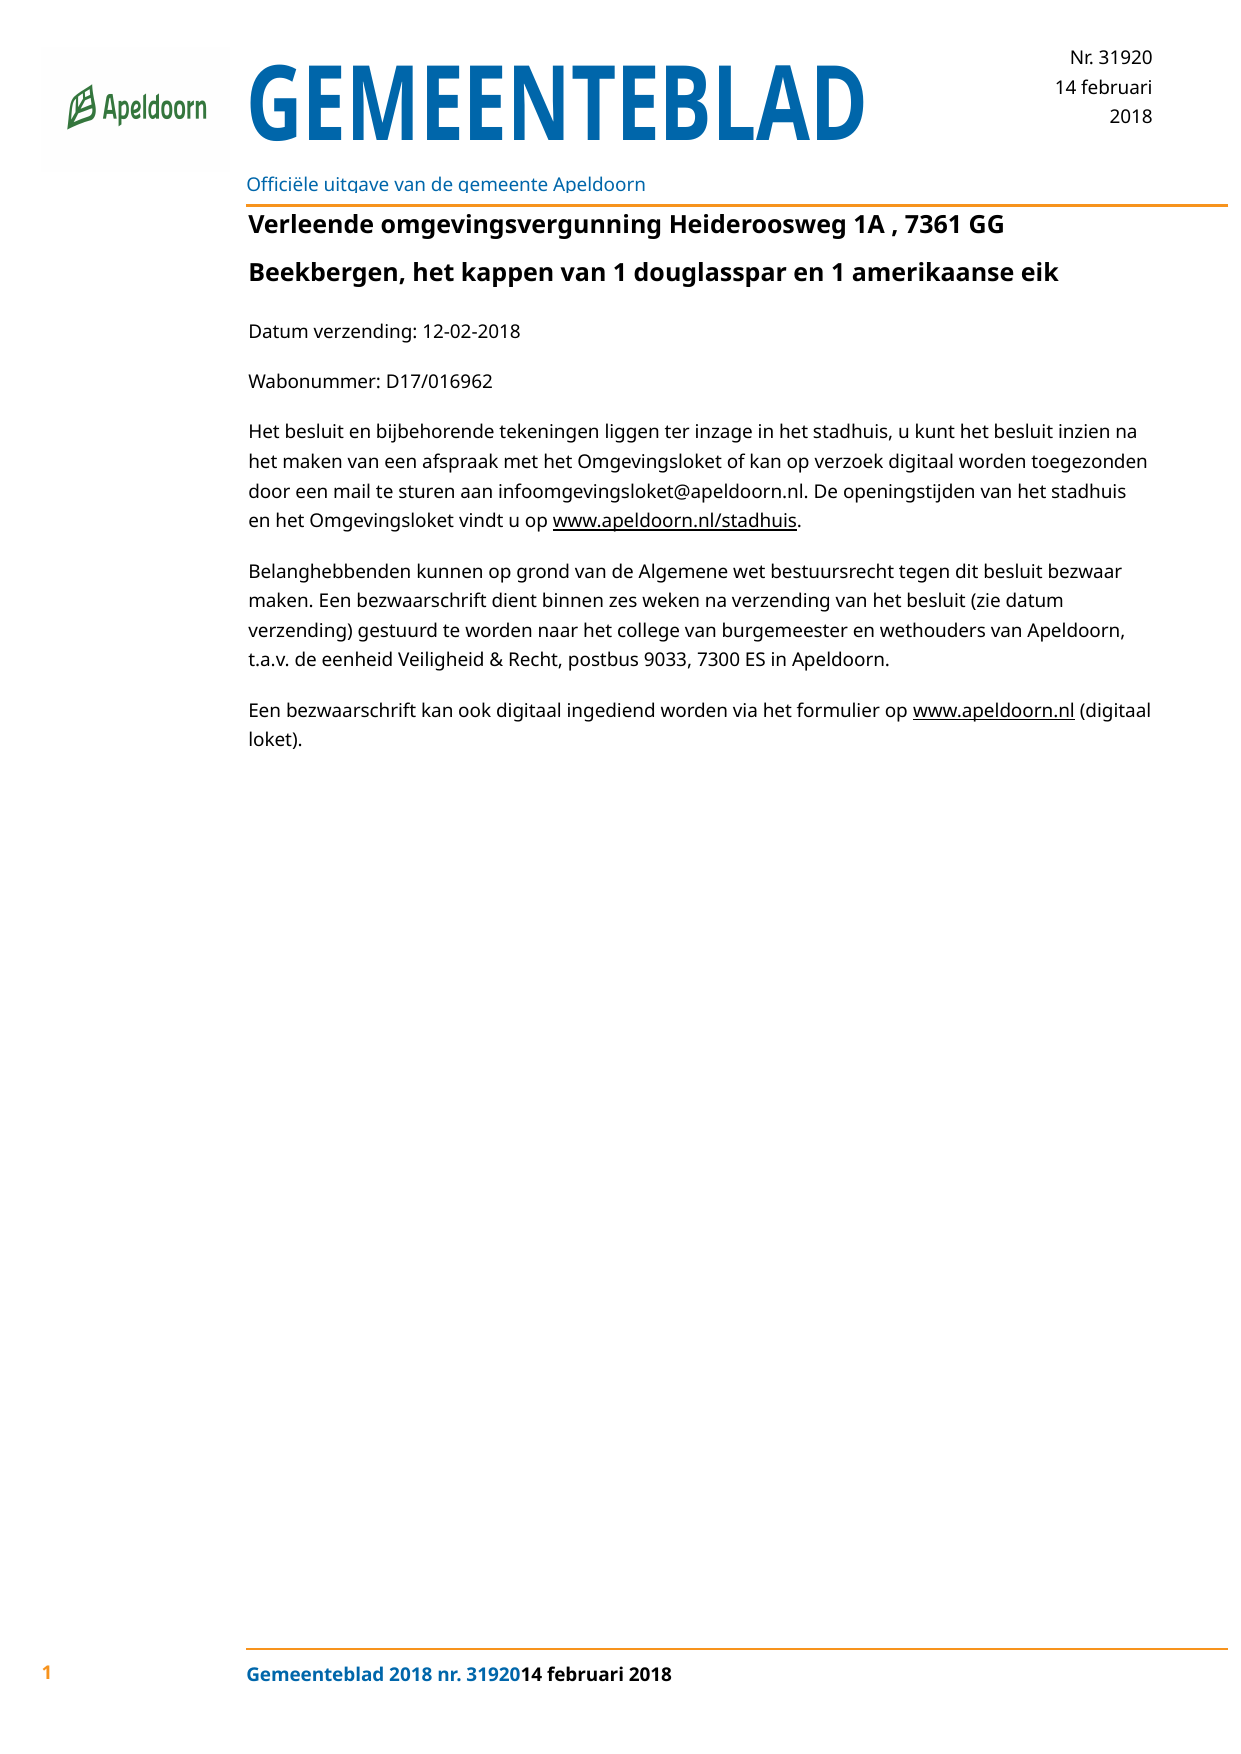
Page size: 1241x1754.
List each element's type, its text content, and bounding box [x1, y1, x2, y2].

text Het besluit en bijbehorende tekeningen liggen ter inzage in het stadhuis, u kunt het besluit inzien na het maken van een afspraak met het Omgevingsloket of kan op verzoek digitaal worden toegezonden door een mail te sturen aan infoomgevingsloket@apeldoorn.nl. De openingstijden van het stadhuis en het Omgevingsloket vindt u op www.apeldoorn.nl/stadhuis. [248, 419, 1152, 533]
text Wabonummer: D17/016962 [248, 368, 1152, 394]
picture [41, 47, 231, 172]
text Datum verzending: 12-02-2018 [248, 318, 1152, 344]
text Belanghebbenden kunnen op grond van de Algemene wet bestuursrecht tegen dit besluit bezwaar maken. Een bezwaarschrift dient binnen zes weken na verzending van het besluit (zie datum verzending) gestuurd te worden naar het college van burgemeester en wethouders van Apeldoorn, t.a.v. de eenheid Veiligheid & Recht, postbus 9033, 7300 ES in Apeldoorn. [248, 558, 1152, 672]
text Verleende omgevingsvergunning Heideroosweg 1A , 7361 GG Beekbergen, het kappen van 1 douglasspar en 1 amerikaanse eik [248, 207, 1152, 288]
text Een bezwaarschrift kan ook digitaal ingediend worden via het formulier op www.apeldoorn.nl (digitaal loket). [248, 697, 1152, 752]
